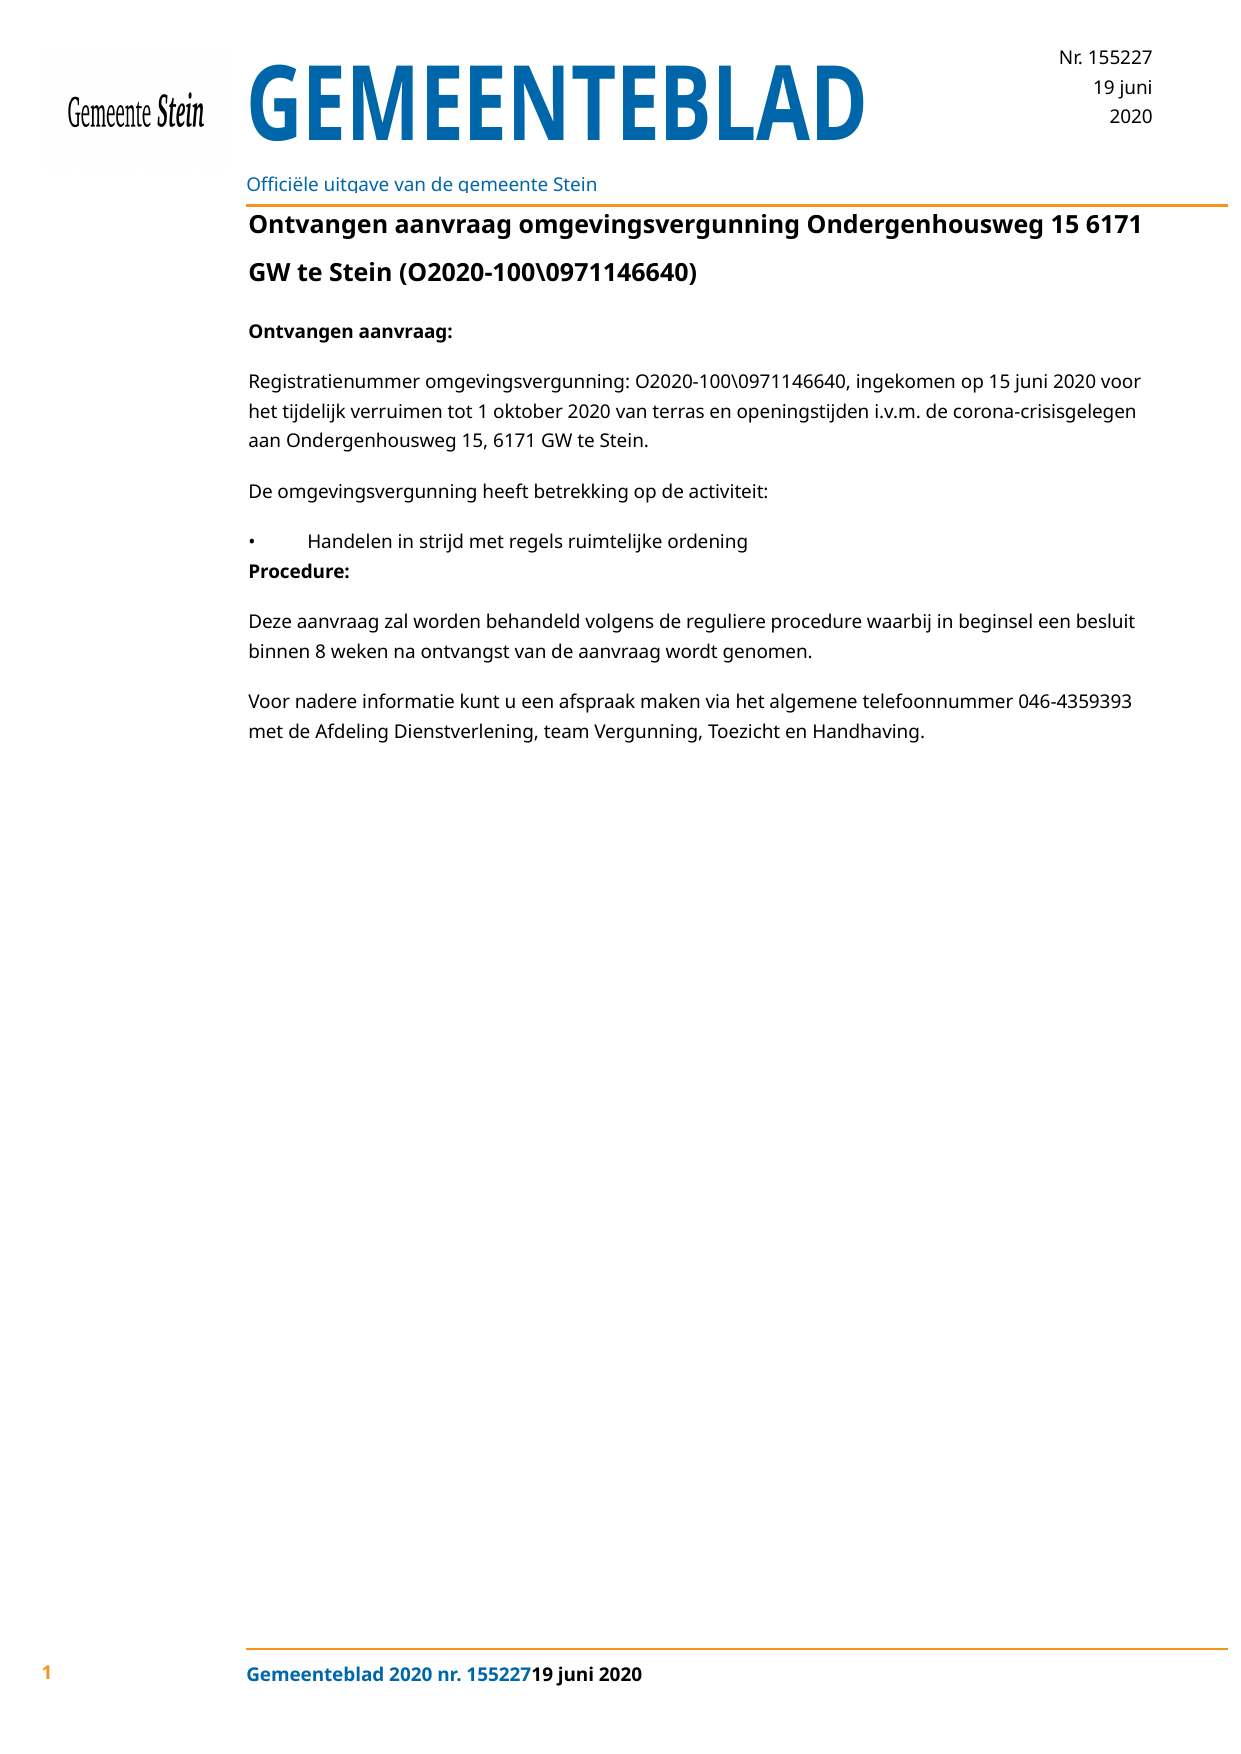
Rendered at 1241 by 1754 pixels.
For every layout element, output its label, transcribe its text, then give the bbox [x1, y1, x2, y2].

text Procedure: [248, 558, 1152, 584]
text Ontvangen aanvraag: [248, 318, 1152, 344]
text De omgevingsvergunning heeft betrekking op de activiteit: [248, 478, 1152, 504]
list Handelen in strijd met regels ruimtelijke ordening [248, 528, 1152, 554]
text Ontvangen aanvraag omgevingsvergunning Ondergenhousweg 15 6171 GW te Stein (O2020-100\0971146640) [248, 207, 1152, 288]
text Deze aanvraag zal worden behandeld volgens de reguliere procedure waarbij in beginsel een besluit binnen 8 weken na ontvangst van de aanvraag wordt genomen. [248, 608, 1152, 664]
text Voor nadere informatie kunt u een afspraak maken via het algemene telefoonnummer 046-4359393 met de Afdeling Dienstverlening, team Vergunning, Toezicht en Handhaving. [248, 688, 1152, 744]
text Registratienummer omgevingsvergunning: O2020-100\0971146640, ingekomen op 15 juni 2020 voor het tijdelijk verruimen tot 1 oktober 2020 van terras en openingstijden i.v.m. de corona-crisisgelegen aan Ondergenhousweg 15, 6171 GW te Stein. [248, 368, 1152, 453]
picture [41, 47, 231, 172]
